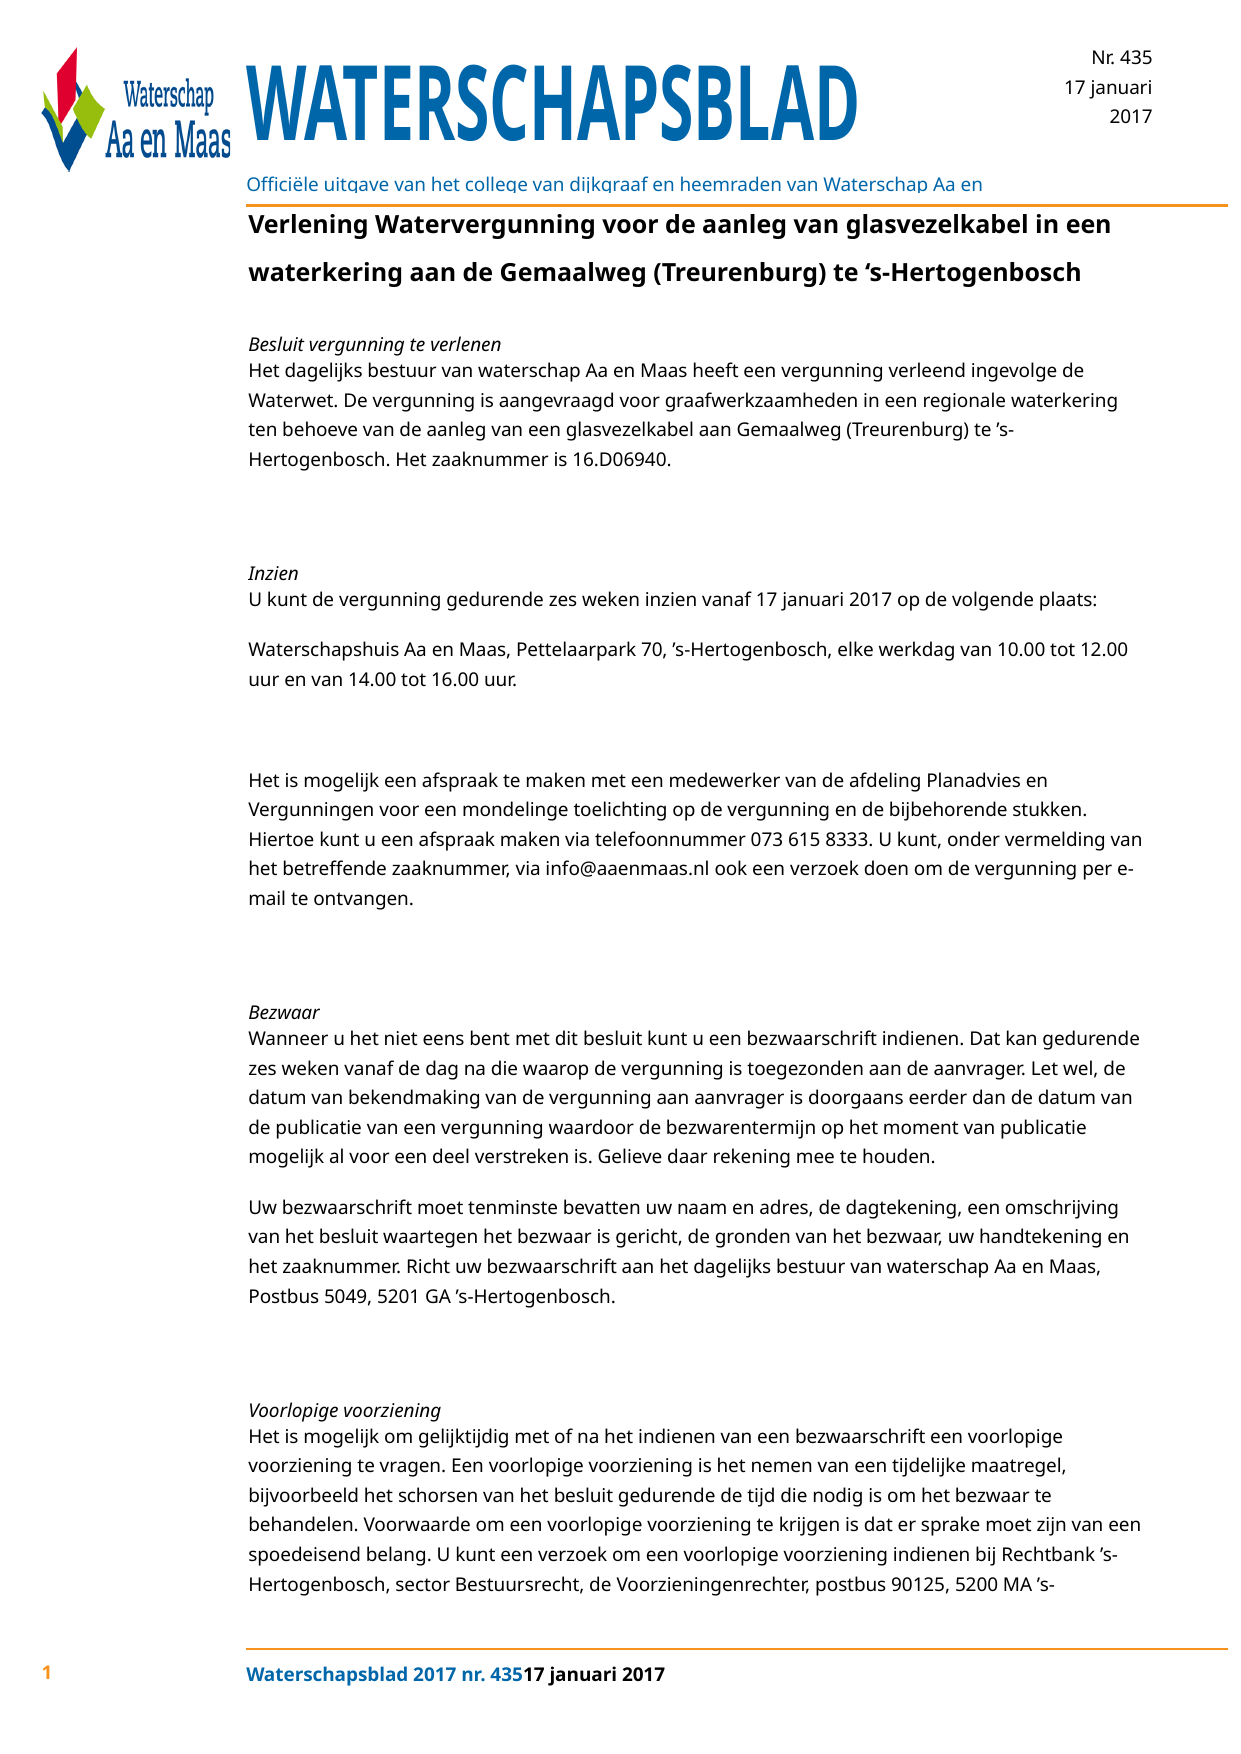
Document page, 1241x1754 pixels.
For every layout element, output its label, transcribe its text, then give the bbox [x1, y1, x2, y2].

text Besluit vergunning te verlenen [248, 331, 1152, 357]
text Voorlopige voorziening [248, 1397, 1152, 1423]
text Het is mogelijk een afspraak te maken met een medewerker van de afdeling Planadvies en Vergunningen voor een mondelinge toelichting op de vergunning en de bijbehorende stukken. Hiertoe kunt u een afspraak maken via telefoonnummer 073 615 8333. U kunt, onder vermelding van het betreffende zaaknummer, via info@aaenmaas.nl ook een verzoek doen om de vergunning per e-mail te ontvangen. [248, 767, 1152, 911]
text Bezwaar [248, 999, 1152, 1025]
text Uw bezwaarschrift moet tenminste bevatten uw naam en adres, de dagtekening, een omschrijving van het besluit waartegen het bezwaar is gericht, de gronden van het bezwaar, uw handtekening en het zaaknummer. Richt uw bezwaarschrift aan het dagelijks bestuur van waterschap Aa en Maas, Postbus 5049, 5201 GA ’s-Hertogenbosch. [248, 1194, 1152, 1308]
text Het is mogelijk om gelijktijdig met of na het indienen van een bezwaarschrift een voorlopige voorziening te vragen. Een voorlopige voorziening is het nemen van een tijdelijke maatregel, bijvoorbeeld het schorsen van het besluit gedurende de tijd die nodig is om het bezwaar te behandelen. Voorwaarde om een voorlopige voorziening te krijgen is dat er sprake moet zijn van een spoedeisend belang. U kunt een verzoek om een voorlopige voorziening indienen bij Rechtbank ’s-Hertogenbosch, sector Bestuursrecht, de Voorzieningenrechter, postbus 90125, 5200 MA ’s- [248, 1423, 1152, 1597]
picture [41, 47, 231, 172]
text Wanneer u het niet eens bent met dit besluit kunt u een bezwaarschrift indienen. Dat kan gedurende zes weken vanaf de dag na die waarop de vergunning is toegezonden aan de aanvrager. Let wel, de datum van bekendmaking van de vergunning aan aanvrager is doorgaans eerder dan de datum van de publicatie van een vergunning waardoor de bezwarentermijn op het moment van publicatie mogelijk al voor een deel verstreken is. Gelieve daar rekening mee te houden. [248, 1025, 1152, 1169]
text Verlening Watervergunning voor de aanleg van glasvezelkabel in een waterkering aan de Gemaalweg (Treurenburg) te ‘s-Hertogenbosch [248, 207, 1152, 288]
text Het dagelijks bestuur van waterschap Aa en Maas heeft een vergunning verleend ingevolge de Waterwet. De vergunning is aangevraagd voor graafwerkzaamheden in een regionale waterkering ten behoeve van de aanleg van een glasvezelkabel aan Gemaalweg (Treurenburg) te ’s-Hertogenbosch. Het zaaknummer is 16.D06940. [248, 357, 1152, 472]
text Waterschapshuis Aa en Maas, Pettelaarpark 70, ’s-Hertogenbosch, elke werkdag van 10.00 tot 12.00 uur en van 14.00 tot 16.00 uur. [248, 636, 1152, 692]
text Inzien [248, 560, 1152, 586]
text U kunt de vergunning gedurende zes weken inzien vanaf 17 januari 2017 op de volgende plaats: [248, 586, 1152, 612]
